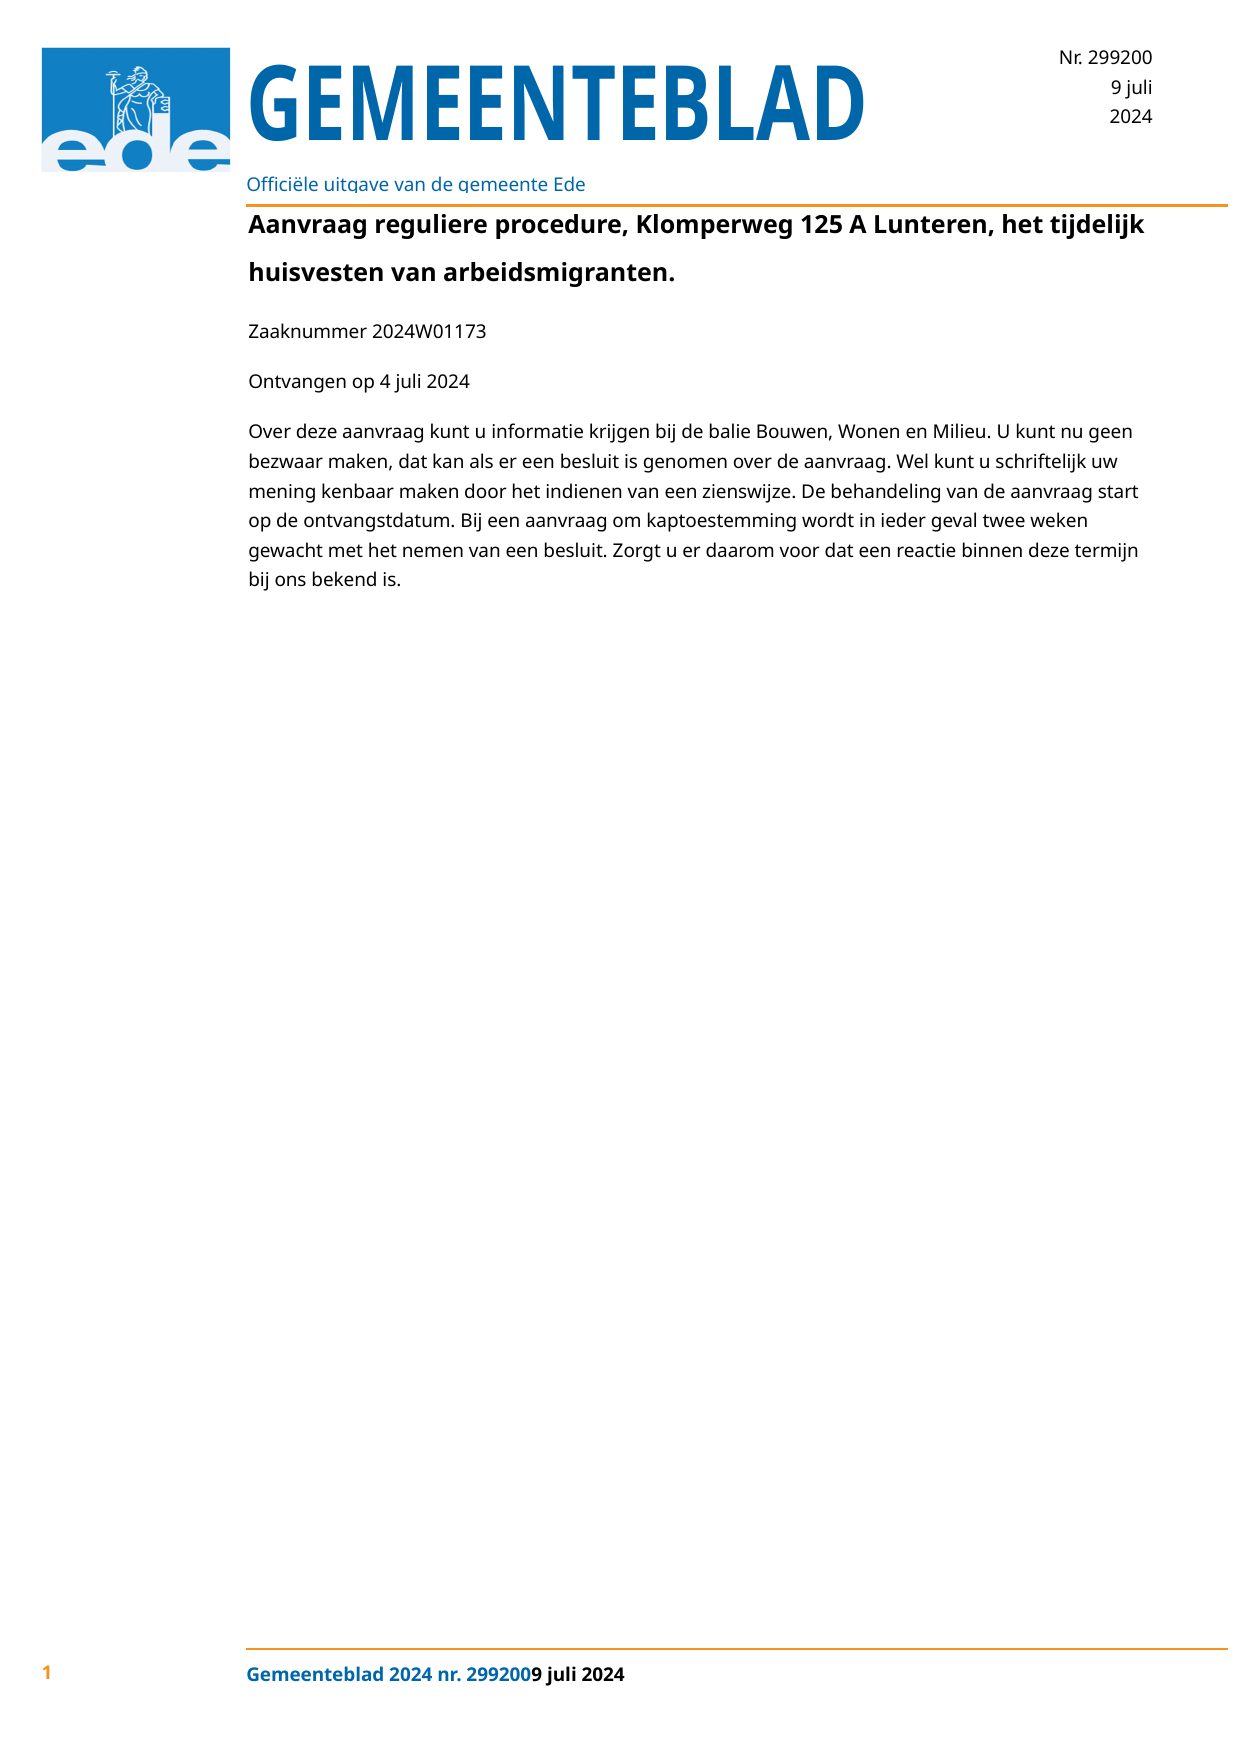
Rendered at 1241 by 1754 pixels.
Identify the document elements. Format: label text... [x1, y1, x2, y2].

text Over deze aanvraag kunt u informatie krijgen bij de balie Bouwen, Wonen en Milieu. U kunt nu geen bezwaar maken, dat kan als er een besluit is genomen over de aanvraag. Wel kunt u schriftelijk uw mening kenbaar maken door het indienen van een zienswijze. De behandeling van de aanvraag start op de ontvangstdatum. Bij een aanvraag om kaptoestemming wordt in ieder geval twee weken gewacht met het nemen van een besluit. Zorgt u er daarom voor dat een reactie binnen deze termijn bij ons bekend is. [248, 419, 1152, 592]
picture [41, 47, 231, 172]
text Zaaknummer 2024W01173 [248, 318, 1152, 344]
text Aanvraag reguliere procedure, Klomperweg 125 A Lunteren, het tijdelijk huisvesten van arbeidsmigranten. [248, 207, 1152, 288]
text Ontvangen op 4 juli 2024 [248, 368, 1152, 394]
